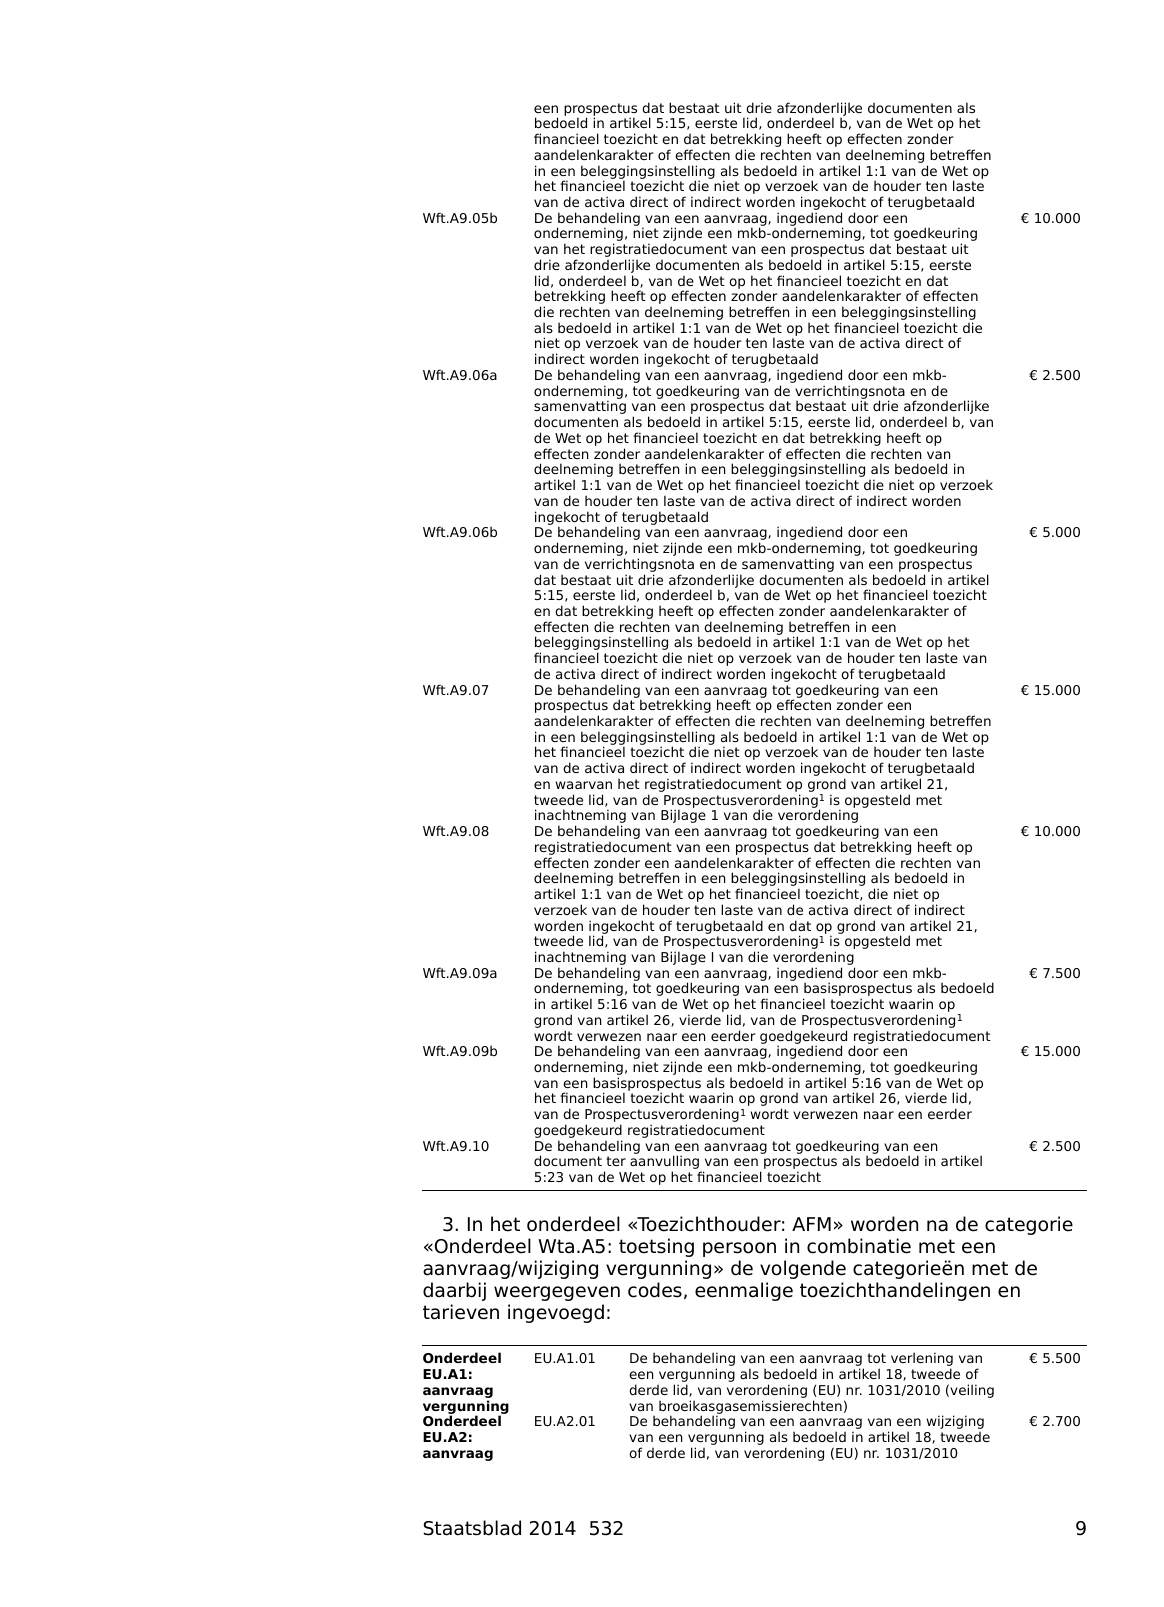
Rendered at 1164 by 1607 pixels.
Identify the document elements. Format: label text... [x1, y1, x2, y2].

table_cell Wft.A9.09a [422, 966, 528, 1044]
table_cell een prospectus dat bestaat uit drie afzonderlijke documenten als bedoeld in artikel 5:15, eerste lid, onderdeel b, van de Wet op het financieel toezicht en dat betrekking heeft op effecten zonder aandelenkarakter of effecten die rechten van deelneming betreffen in een beleggingsinstelling als bedoeld in artikel 1:1 van de Wet op het financieel toezicht die niet op verzoek van de houder ten laste van de activa direct of indirect worden ingekocht of terugbetaald [528, 100, 1002, 211]
table_cell De behandeling van een aanvraag tot goedkeuring van een prospectus dat betrekking heeft op effecten zonder een aandelenkarakter of effecten die rechten van deelneming betreffen in een beleggingsinstelling als bedoeld in artikel 1:1 van de Wet op het financieel toezicht die niet op verzoek van de houder ten laste van de activa direct of indirect worden ingekocht of terugbetaald en waarvan het registratiedocument op grond van artikel 21, tweede lid, van de Prospectusverordening1 is opgesteld met inachtneming van Bijlage 1 van die verordening [528, 683, 1002, 824]
table_cell De behandeling van een aanvraag tot goedkeuring van een document ter aanvulling van een prospectus als bedoeld in artikel 5:23 van de Wet op het financieel toezicht [528, 1139, 1002, 1190]
table_cell Wft.A9.06a [422, 368, 528, 525]
table_cell De behandeling van een aanvraag, ingediend door een onderneming, niet zijnde een mkb-onderneming, tot goedkeuring van een basisprospectus als bedoeld in artikel 5:16 van de Wet op het financieel toezicht waarin op grond van artikel 26, vierde lid, van de Prospectusverordening1 wordt verwezen naar een eerder goedgekeurd registratiedocument [528, 1044, 1002, 1138]
table_cell Wft.A9.06b [422, 525, 528, 682]
table_cell De behandeling van een aanvraag, ingediend door een mkb-onderneming, tot goedkeuring van de verrichtingsnota en de samenvatting van een prospectus dat bestaat uit drie afzonderlijke documenten als bedoeld in artikel 5:15, eerste lid, onderdeel b, van de Wet op het financieel toezicht en dat betrekking heeft op effecten zonder aandelenkarakter of effecten die rechten van deelneming betreffen in een beleggingsinstelling als bedoeld in artikel 1:1 van de Wet op het financieel toezicht die niet op verzoek van de houder ten laste van de activa direct of indirect worden ingekocht of terugbetaald [528, 368, 1002, 525]
table_cell EU.A2.01 [528, 1414, 623, 1461]
table_cell € 10.000 [1002, 824, 1087, 966]
table_cell Wft.A9.08 [422, 824, 528, 966]
table_header Onderdeel EU.A1: aanvraag vergunning [422, 1346, 528, 1414]
table_cell Wft.A9.07 [422, 683, 528, 824]
table_cell Onderdeel EU.A2: aanvraag [422, 1414, 528, 1461]
table_cell [422, 100, 528, 211]
table_cell € 2.500 [1002, 368, 1087, 525]
table_cell Wft.A9.10 [422, 1139, 528, 1190]
table_header EU.A1.01 [528, 1346, 623, 1414]
table_cell De behandeling van een aanvraag tot goedkeuring van een registratiedocument van een prospectus dat betrekking heeft op effecten zonder een aandelenkarakter of effecten die rechten van deelneming betreffen in een beleggingsinstelling als bedoeld in artikel 1:1 van de Wet op het financieel toezicht, die niet op verzoek van de houder ten laste van de activa direct of indirect worden ingekocht of terugbetaald en dat op grond van artikel 21, tweede lid, van de Prospectusverordening1 is opgesteld met inachtneming van Bijlage I van die verordening [528, 824, 1002, 966]
table_cell € 5.000 [1002, 525, 1087, 682]
table_cell De behandeling van een aanvraag, ingediend door een mkb-onderneming, tot goedkeuring van een basisprospectus als bedoeld in artikel 5:16 van de Wet op het financieel toezicht waarin op grond van artikel 26, vierde lid, van de Prospectusverordening1 wordt verwezen naar een eerder goedgekeurd registratiedocument [528, 966, 1002, 1044]
table_cell Wft.A9.05b [422, 211, 528, 368]
table_cell De behandeling van een aanvraag van een wijziging van een vergunning als bedoeld in artikel 18, tweede of derde lid, van verordening (EU) nr. 1031/2010 [623, 1414, 1002, 1461]
table_cell [1002, 100, 1087, 211]
table_cell De behandeling van een aanvraag, ingediend door een onderneming, niet zijnde een mkb-onderneming, tot goedkeuring van de verrichtingsnota en de samenvatting van een prospectus dat bestaat uit drie afzonderlijke documenten als bedoeld in artikel 5:15, eerste lid, onderdeel b, van de Wet op het financieel toezicht en dat betrekking heeft op effecten zonder aandelenkarakter of effecten die rechten van deelneming betreffen in een beleggingsinstelling als bedoeld in artikel 1:1 van de Wet op het financieel toezicht die niet op verzoek van de houder ten laste van de activa direct of indirect worden ingekocht of terugbetaald [528, 525, 1002, 682]
table_cell € 15.000 [1002, 683, 1087, 824]
table_cell € 2.500 [1002, 1139, 1087, 1190]
text 3. In het onderdeel «Toezichthouder: AFM» worden na de categorie «Onderdeel Wta.A5: toetsing persoon in combinatie met een aanvraag/wijziging vergunning» de volgende categorieën met de daarbij weergegeven codes, eenmalige toezichthandelingen en tarieven ingevoegd: [422, 1214, 1087, 1323]
table_header € 5.500 [1002, 1346, 1087, 1414]
table_cell Wft.A9.09b [422, 1044, 528, 1138]
table_cell € 10.000 [1002, 211, 1087, 368]
table_cell € 15.000 [1002, 1044, 1087, 1138]
table_cell € 7.500 [1002, 966, 1087, 1044]
table_header De behandeling van een aanvraag tot verlening van een vergunning als bedoeld in artikel 18, tweede of derde lid, van verordening (EU) nr. 1031/2010 (veiling van broeikasgasemissierechten) [623, 1346, 1002, 1414]
table_cell € 2.700 [1002, 1414, 1087, 1461]
table_cell De behandeling van een aanvraag, ingediend door een onderneming, niet zijnde een mkb-onderneming, tot goedkeuring van het registratiedocument van een prospectus dat bestaat uit drie afzonderlijke documenten als bedoeld in artikel 5:15, eerste lid, onderdeel b, van de Wet op het financieel toezicht en dat betrekking heeft op effecten zonder aandelenkarakter of effecten die rechten van deelneming betreffen in een beleggingsinstelling als bedoeld in artikel 1:1 van de Wet op het financieel toezicht die niet op verzoek van de houder ten laste van de activa direct of indirect worden ingekocht of terugbetaald [528, 211, 1002, 368]
